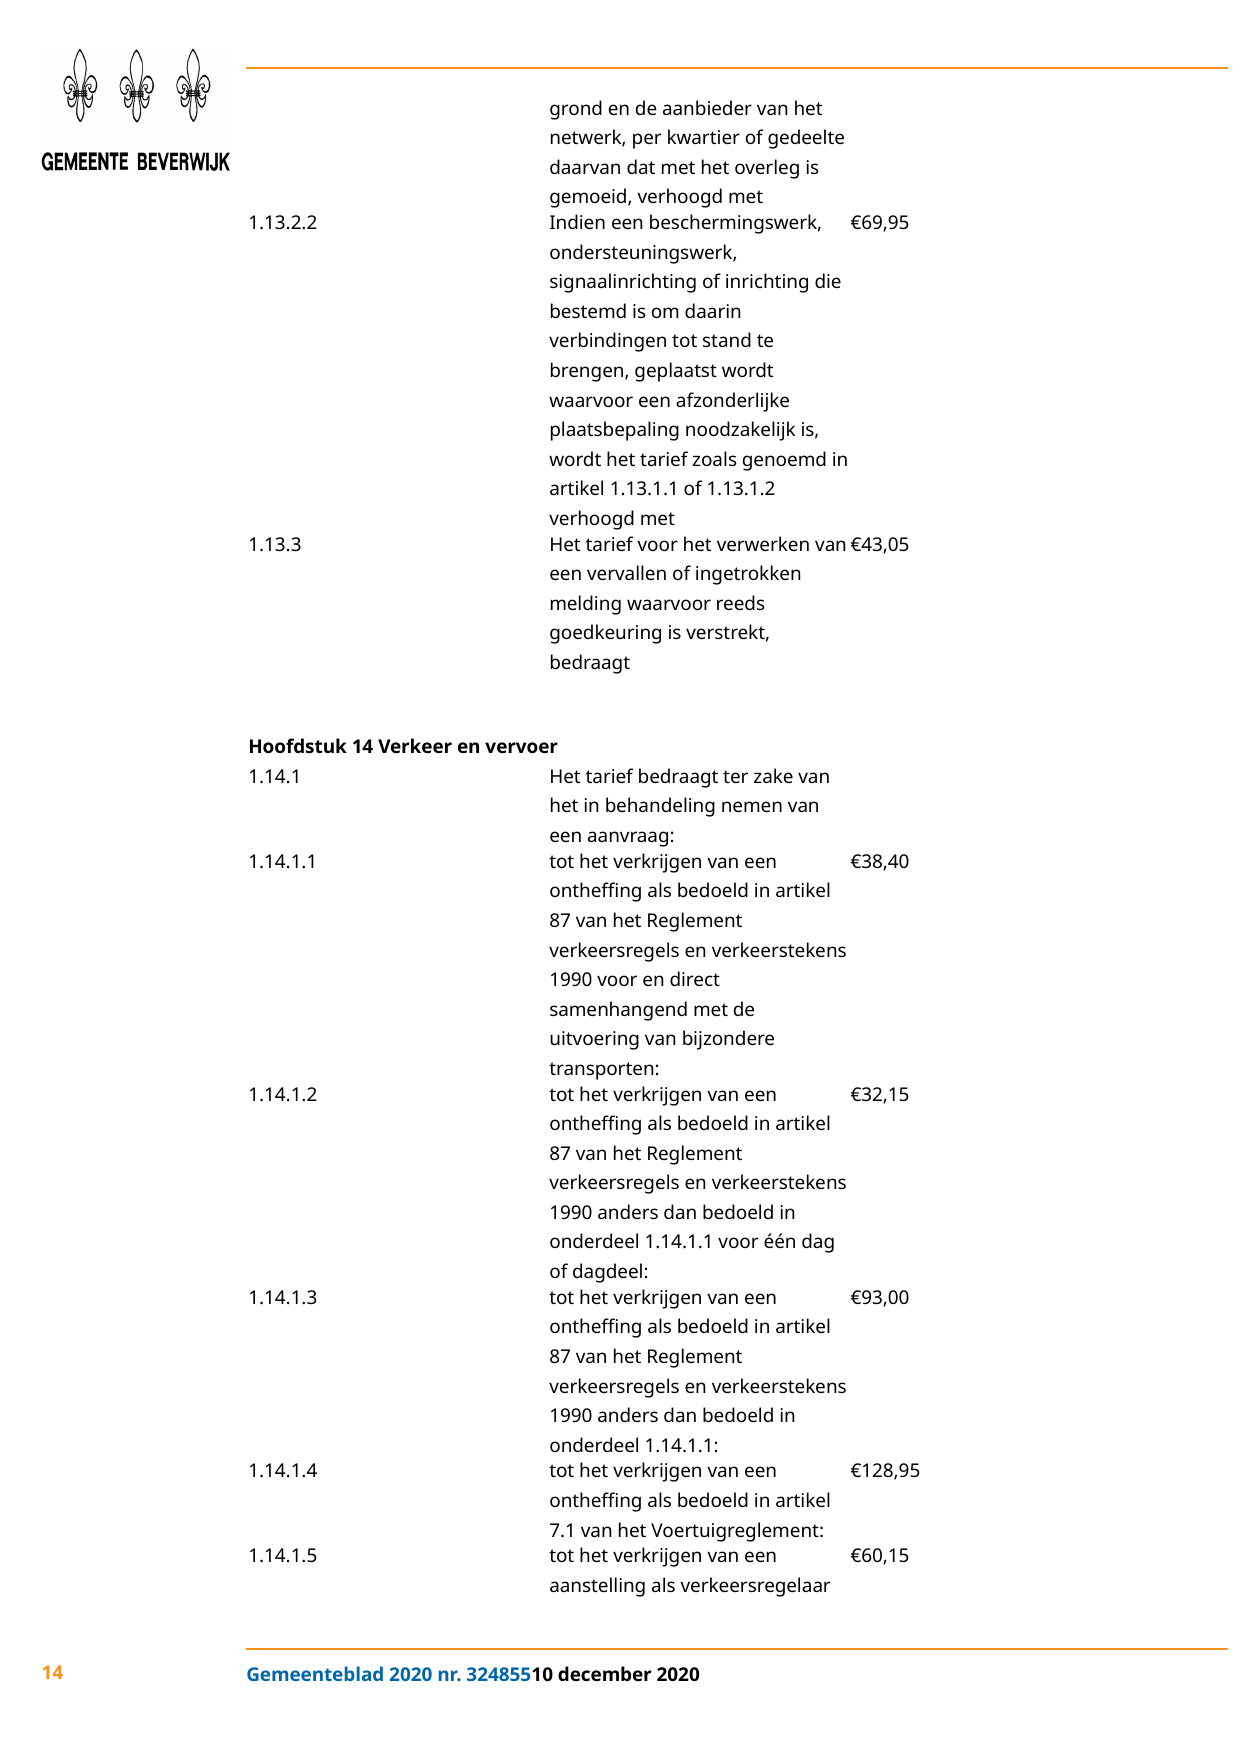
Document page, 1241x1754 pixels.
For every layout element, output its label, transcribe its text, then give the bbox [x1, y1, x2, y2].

table_header 1.14.1 [248, 763, 549, 848]
table_cell 1.14.1.3 [248, 1284, 549, 1458]
table_cell €60,15 [850, 1543, 1152, 1598]
table_cell [850, 675, 1152, 701]
table_cell €38,40 [850, 848, 1152, 1081]
table_cell [248, 95, 549, 209]
table_cell tot het verkrijgen van een ontheffing als bedoeld in artikel 87 van het Reglement verkeersregels en verkeerstekens 1990 anders dan bedoeld in onderdeel 1.14.1.1 voor één dag of dagdeel: [549, 1081, 850, 1284]
table_cell €43,05 [850, 531, 1152, 675]
table_cell tot het verkrijgen van een ontheffing als bedoeld in artikel 7.1 van het Voertuigreglement: [549, 1458, 850, 1543]
table_cell [248, 675, 549, 701]
table_cell [850, 95, 1152, 209]
table_cell 1.14.1.2 [248, 1081, 549, 1284]
table_cell tot het verkrijgen van een ontheffing als bedoeld in artikel 87 van het Reglement verkeersregels en verkeerstekens 1990 anders dan bedoeld in onderdeel 1.14.1.1: [549, 1284, 850, 1458]
table_cell Het tarief voor het verwerken van een vervallen of ingetrokken melding waarvoor reeds goedkeuring is verstrekt, bedraagt [549, 531, 850, 675]
table_cell €93,00 [850, 1284, 1152, 1458]
picture [41, 47, 231, 172]
table_cell tot het verkrijgen van een aanstelling als verkeersregelaar [549, 1543, 850, 1598]
table_cell grond en de aanbieder van het netwerk, per kwartier of gedeelte daarvan dat met het overleg is gemoeid, verhoogd met [549, 95, 850, 209]
table_cell €128,95 [850, 1458, 1152, 1543]
table_cell 1.14.1.1 [248, 848, 549, 1081]
table_header [850, 763, 1152, 848]
table_cell tot het verkrijgen van een ontheffing als bedoeld in artikel 87 van het Reglement verkeersregels en verkeerstekens 1990 voor en direct samenhangend met de uitvoering van bijzondere transporten: [549, 848, 850, 1081]
table_cell €69,95 [850, 209, 1152, 531]
text Hoofdstuk 14 Verkeer en vervoer [248, 733, 1152, 759]
table_cell [549, 675, 850, 701]
table_cell 1.13.2.2 [248, 209, 549, 531]
table_header Het tarief bedraagt ter zake van het in behandeling nemen van een aanvraag: [549, 763, 850, 848]
table_cell Indien een beschermingswerk, ondersteuningswerk, signaalinrichting of inrichting die bestemd is om daarin verbindingen tot stand te brengen, geplaatst wordt waarvoor een afzonderlijke plaatsbepaling noodzakelijk is, wordt het tarief zoals genoemd in artikel 1.13.1.1 of 1.13.1.2 verhoogd met [549, 209, 850, 531]
table_cell €32,15 [850, 1081, 1152, 1284]
table_cell 1.13.3 [248, 531, 549, 675]
table_cell 1.14.1.5 [248, 1543, 549, 1598]
table_cell 1.14.1.4 [248, 1458, 549, 1543]
